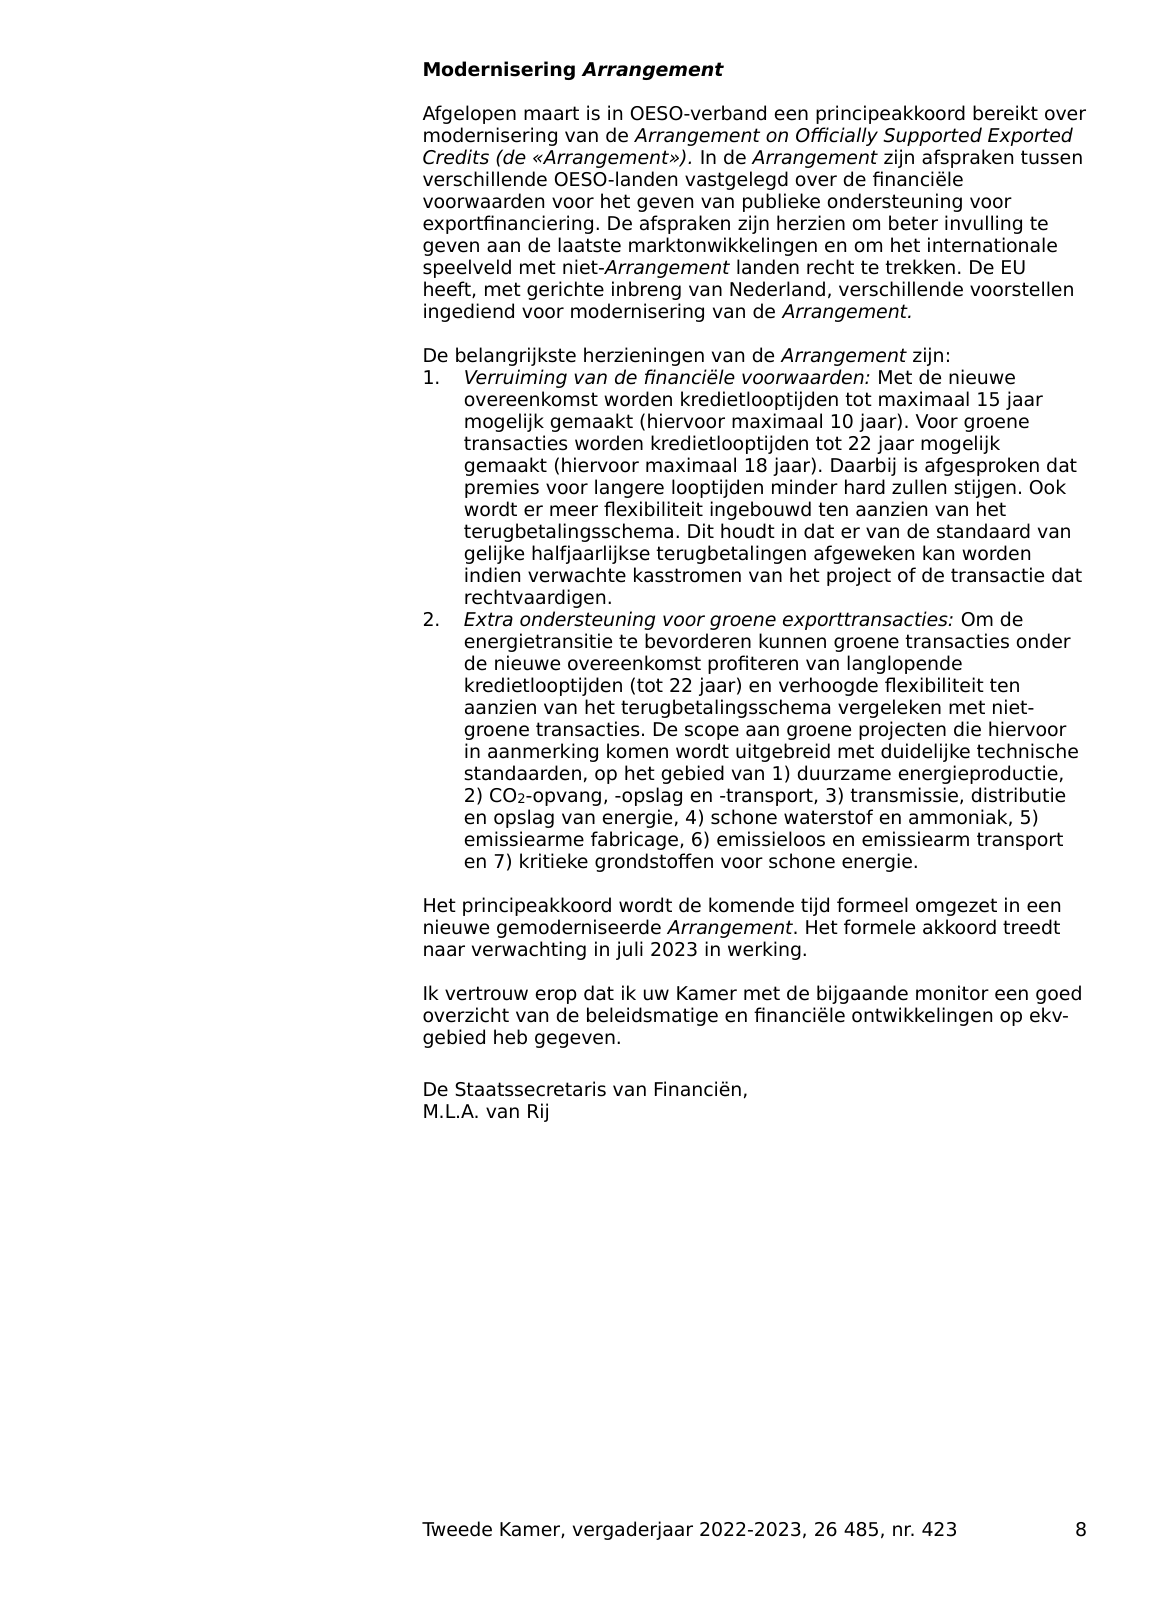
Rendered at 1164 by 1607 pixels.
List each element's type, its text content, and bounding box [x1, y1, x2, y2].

text Ik vertrouw erop dat ik uw Kamer met de bijgaande monitor een goed overzicht van de beleidsmatige en financiële ontwikkelingen op ekv-gebied heb gegeven. [422, 983, 1087, 1049]
text Het principeakkoord wordt de komende tijd formeel omgezet in een nieuwe gemoderniseerde Arrangement. Het formele akkoord treedt naar verwachting in juli 2023 in werking. [422, 895, 1087, 961]
text Afgelopen maart is in OESO-verband een principeakkoord bereikt over modernisering van de Arrangement on Officially Supported Exported Credits (de «Arrangement»). In de Arrangement zijn afspraken tussen verschillende OESO-landen vastgelegd over de financiële voorwaarden voor het geven van publieke ondersteuning voor exportfinanciering. De afspraken zijn herzien om beter invulling te geven aan de laatste marktonwikkelingen en om het internationale speelveld met niet-Arrangement landen recht te trekken. De EU heeft, met gerichte inbreng van Nederland, verschillende voorstellen ingediend voor modernisering van de Arrangement. [422, 103, 1087, 323]
text De belangrijkste herzieningen van de Arrangement zijn: [422, 345, 1087, 367]
text 1. Verruiming van de financiële voorwaarden: Met de nieuwe overeenkomst worden kredietlooptijden tot maximaal 15 jaar mogelijk gemaakt (hiervoor maximaal 10 jaar). Voor groene transacties worden kredietlooptijden tot 22 jaar mogelijk gemaakt (hiervoor maximaal 18 jaar). Daarbij is afgesproken dat premies voor langere looptijden minder hard zullen stijgen. Ook wordt er meer flexibiliteit ingebouwd ten aanzien van het terugbetalingsschema. Dit houdt in dat er van de standaard van gelijke halfjaarlijkse terugbetalingen afgeweken kan worden indien verwachte kasstromen van het project of de transactie dat rechtvaardigen. [422, 367, 1087, 609]
text De Staatssecretaris van Financiën, M.L.A. van Rij [422, 1079, 1087, 1123]
text 2. Extra ondersteuning voor groene exporttransacties: Om de energietransitie te bevorderen kunnen groene transacties onder de nieuwe overeenkomst profiteren van langlopende kredietlooptijden (tot 22 jaar) en verhoogde flexibiliteit ten aanzien van het terugbetalingsschema vergeleken met niet-groene transacties. De scope aan groene projecten die hiervoor in aanmerking komen wordt uitgebreid met duidelijke technische standaarden, op het gebied van 1) duurzame energieproductie, 2) CO2-opvang, -opslag en -transport, 3) transmissie, distributie en opslag van energie, 4) schone waterstof en ammoniak, 5) emissiearme fabricage, 6) emissieloos en emissiearm transport en 7) kritieke grondstoffen voor schone energie. [422, 609, 1087, 873]
subtitle Modernisering Arrangement [422, 59, 1087, 81]
